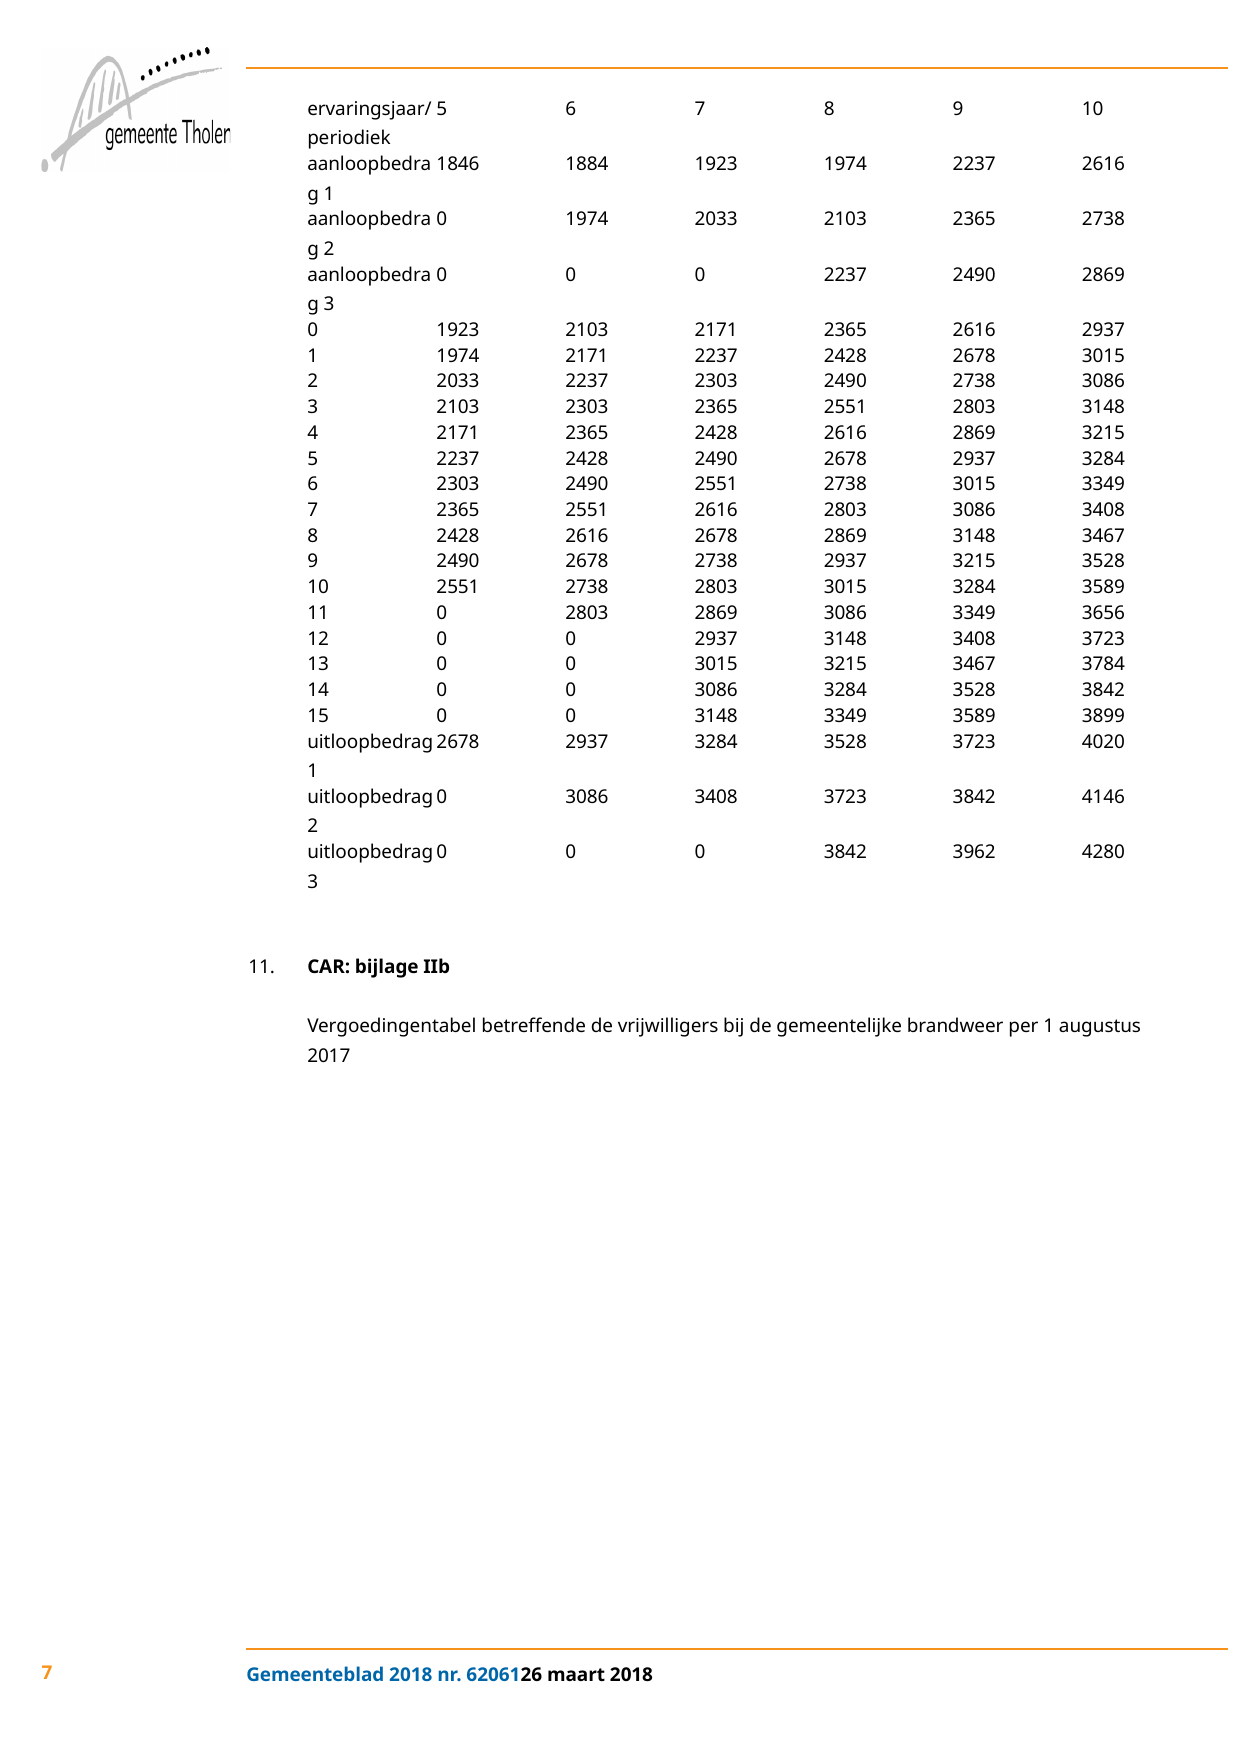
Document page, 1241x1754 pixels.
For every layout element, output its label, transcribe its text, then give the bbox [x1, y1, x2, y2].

table_cell 2428 [824, 342, 952, 368]
table_cell 1846 [436, 150, 565, 206]
table_cell 14 [307, 676, 436, 702]
table_cell 2365 [824, 316, 952, 342]
table_cell 4020 [1082, 728, 1211, 783]
table_cell 0 [565, 651, 694, 676]
table_cell 3349 [953, 599, 1082, 625]
table_header 10 [1082, 95, 1211, 150]
table_cell 2365 [436, 496, 565, 522]
table_cell 2303 [694, 368, 823, 393]
table_cell 2551 [436, 574, 565, 599]
table_cell 2237 [824, 261, 952, 316]
table_cell 3086 [565, 783, 694, 838]
table_cell 3784 [1082, 651, 1211, 676]
table_cell 2937 [824, 548, 952, 573]
table_cell 3842 [824, 839, 952, 894]
list CAR: bijlage IIb [248, 953, 1152, 979]
table_cell 2365 [694, 393, 823, 419]
table_cell uitloopbedrag 3 [307, 839, 436, 894]
table_cell 2428 [436, 522, 565, 548]
table_cell 0 [565, 839, 694, 894]
table_cell 0 [436, 206, 565, 261]
table_cell 10 [307, 574, 436, 599]
table_header 7 [694, 95, 823, 150]
table_cell 2490 [694, 445, 823, 471]
table_cell 3086 [1082, 368, 1211, 393]
table_cell 3015 [1082, 342, 1211, 368]
table_cell 2738 [824, 471, 952, 496]
table_header 9 [953, 95, 1082, 150]
table_cell 0 [694, 261, 823, 316]
table_cell 7 [307, 496, 436, 522]
table_cell 3723 [1082, 625, 1211, 651]
table_cell 3842 [953, 783, 1082, 838]
table_cell 0 [436, 599, 565, 625]
table_cell 3284 [1082, 445, 1211, 471]
table_cell 0 [307, 316, 436, 342]
table_cell 2803 [565, 599, 694, 625]
table_cell 4 [307, 419, 436, 445]
table_cell 2365 [953, 206, 1082, 261]
table_cell 2490 [436, 548, 565, 573]
table_cell 2869 [824, 522, 952, 548]
table_cell 0 [436, 839, 565, 894]
table_cell 0 [436, 261, 565, 316]
table_cell 2937 [953, 445, 1082, 471]
table_cell 3284 [694, 728, 823, 783]
table_cell 2869 [1082, 261, 1211, 316]
table_cell 4280 [1082, 839, 1211, 894]
table_cell 3148 [1082, 393, 1211, 419]
table_cell 2237 [694, 342, 823, 368]
table_cell 3086 [694, 676, 823, 702]
table_cell 3148 [824, 625, 952, 651]
table_cell 2103 [565, 316, 694, 342]
table_cell 2803 [694, 574, 823, 599]
table_cell 3962 [953, 839, 1082, 894]
table_cell 2616 [694, 496, 823, 522]
table_cell 2869 [953, 419, 1082, 445]
table_cell aanloopbedrag 3 [307, 261, 436, 316]
table_cell 2103 [824, 206, 952, 261]
table_cell 12 [307, 625, 436, 651]
table_cell 2616 [824, 419, 952, 445]
table_cell 1974 [436, 342, 565, 368]
table_cell 0 [436, 651, 565, 676]
table_cell 2490 [565, 471, 694, 496]
table_cell 2551 [824, 393, 952, 419]
table_cell 3528 [824, 728, 952, 783]
table_header 6 [565, 95, 694, 150]
table_cell 3467 [1082, 522, 1211, 548]
table_cell 2033 [694, 206, 823, 261]
table_cell 3215 [953, 548, 1082, 573]
table_cell 2171 [436, 419, 565, 445]
table_cell 2616 [565, 522, 694, 548]
table_cell 0 [436, 783, 565, 838]
table_cell 2738 [1082, 206, 1211, 261]
table_cell 3467 [953, 651, 1082, 676]
table_cell 0 [436, 625, 565, 651]
table_cell 3723 [824, 783, 952, 838]
table_cell 2033 [436, 368, 565, 393]
table_cell 3 [307, 393, 436, 419]
table_cell 2 [307, 368, 436, 393]
table_cell 2678 [953, 342, 1082, 368]
table_cell 2551 [565, 496, 694, 522]
table_header 8 [824, 95, 952, 150]
table_cell 13 [307, 651, 436, 676]
table_cell aanloopbedrag 1 [307, 150, 436, 206]
table_cell 2428 [694, 419, 823, 445]
table_cell 3589 [1082, 574, 1211, 599]
table_cell 0 [565, 261, 694, 316]
table_cell 0 [565, 676, 694, 702]
table_cell 2365 [565, 419, 694, 445]
table_cell 0 [436, 702, 565, 728]
table_cell 2803 [824, 496, 952, 522]
table_cell 2678 [436, 728, 565, 783]
table_cell 2937 [565, 728, 694, 783]
table_header 5 [436, 95, 565, 150]
table_cell 2171 [694, 316, 823, 342]
table_cell 5 [307, 445, 436, 471]
table_cell 3349 [1082, 471, 1211, 496]
table_cell 2171 [565, 342, 694, 368]
table_cell 2428 [565, 445, 694, 471]
table_cell 3148 [694, 702, 823, 728]
table_cell 2103 [436, 393, 565, 419]
table_cell 2551 [694, 471, 823, 496]
table_cell 3842 [1082, 676, 1211, 702]
table_cell 3086 [824, 599, 952, 625]
table_cell 2490 [953, 261, 1082, 316]
table_cell 3899 [1082, 702, 1211, 728]
table_cell 3284 [824, 676, 952, 702]
table_cell 2937 [694, 625, 823, 651]
table_cell 2803 [953, 393, 1082, 419]
table_cell 3284 [953, 574, 1082, 599]
table_cell 3015 [694, 651, 823, 676]
table_cell 3408 [1082, 496, 1211, 522]
table_cell 3215 [824, 651, 952, 676]
table_cell 1923 [694, 150, 823, 206]
table_cell 0 [694, 839, 823, 894]
table_cell 3086 [953, 496, 1082, 522]
table_cell 2738 [953, 368, 1082, 393]
table_cell 2678 [824, 445, 952, 471]
table_cell uitloopbedrag 2 [307, 783, 436, 838]
table_header ervaringsjaar/ periodiek [307, 95, 436, 150]
table_cell aanloopbedrag 2 [307, 206, 436, 261]
table_cell 1974 [824, 150, 952, 206]
table_cell 1884 [565, 150, 694, 206]
table_cell 0 [565, 702, 694, 728]
table_cell 3528 [1082, 548, 1211, 573]
table_cell 3015 [824, 574, 952, 599]
list Vergoedingentabel betreffende de vrijwilligers bij de gemeentelijke brandweer per 1 augustus 2017 [248, 1012, 1152, 1067]
table_cell 3015 [953, 471, 1082, 496]
table_cell 1 [307, 342, 436, 368]
table_cell 2303 [565, 393, 694, 419]
table_cell 3723 [953, 728, 1082, 783]
table_cell 15 [307, 702, 436, 728]
table_cell 2937 [1082, 316, 1211, 342]
table_cell 4146 [1082, 783, 1211, 838]
table_cell 2869 [694, 599, 823, 625]
table_cell 2678 [694, 522, 823, 548]
table_cell 3349 [824, 702, 952, 728]
table_cell 1974 [565, 206, 694, 261]
table_cell 2738 [565, 574, 694, 599]
table_cell 1923 [436, 316, 565, 342]
table_cell 3589 [953, 702, 1082, 728]
table_cell 2237 [953, 150, 1082, 206]
table_cell 2303 [436, 471, 565, 496]
table_cell 3215 [1082, 419, 1211, 445]
table_cell 8 [307, 522, 436, 548]
table_cell 3408 [953, 625, 1082, 651]
table_cell 3656 [1082, 599, 1211, 625]
table_cell 3528 [953, 676, 1082, 702]
table_cell 2738 [694, 548, 823, 573]
table_cell 11 [307, 599, 436, 625]
table_cell 2237 [436, 445, 565, 471]
picture [41, 47, 231, 172]
table_cell 3408 [694, 783, 823, 838]
table_cell 2616 [1082, 150, 1211, 206]
table_cell 2616 [953, 316, 1082, 342]
table_cell 2678 [565, 548, 694, 573]
table_cell 3148 [953, 522, 1082, 548]
table_cell 2237 [565, 368, 694, 393]
table_cell 9 [307, 548, 436, 573]
table_cell uitloopbedrag 1 [307, 728, 436, 783]
table_cell 2490 [824, 368, 952, 393]
table_cell 0 [436, 676, 565, 702]
table_cell 0 [565, 625, 694, 651]
table_cell 6 [307, 471, 436, 496]
